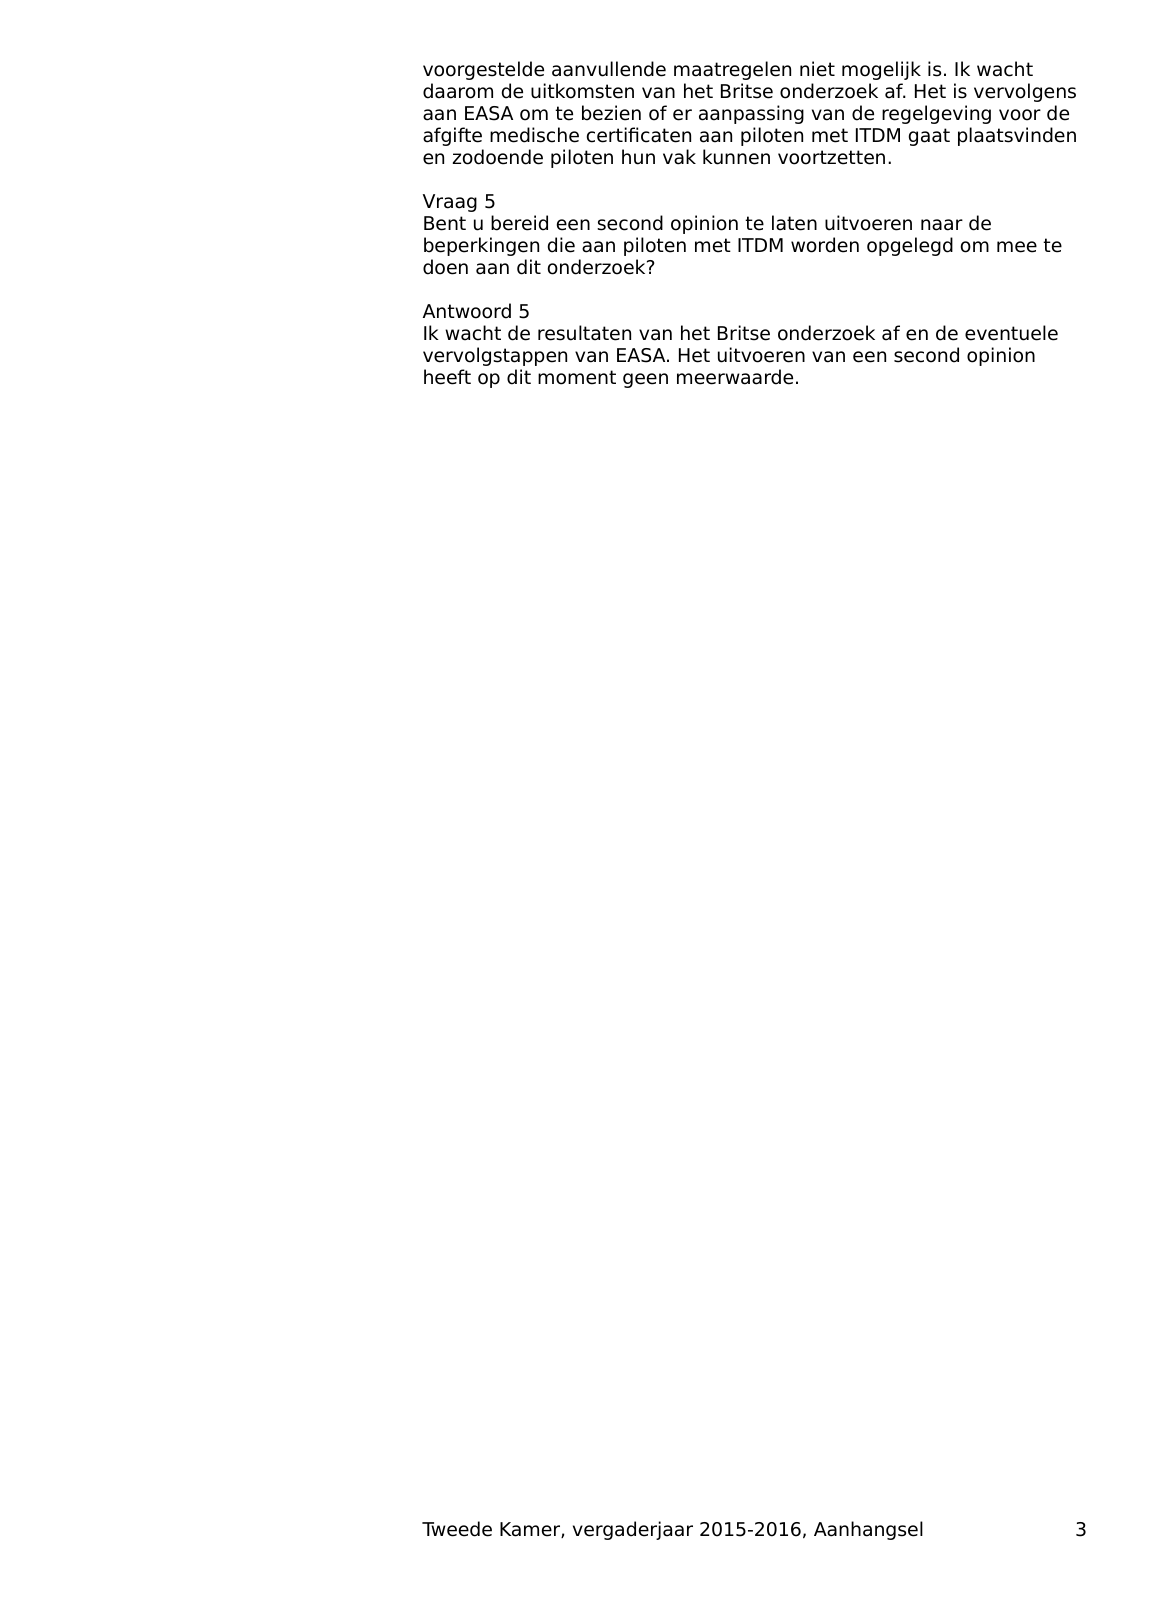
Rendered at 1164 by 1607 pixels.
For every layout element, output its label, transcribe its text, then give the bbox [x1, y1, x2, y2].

text Ik wacht de resultaten van het Britse onderzoek af en de eventuele vervolgstappen van EASA. Het uitvoeren van een second opinion heeft op dit moment geen meerwaarde. [422, 323, 1087, 389]
text Antwoord 5 [422, 301, 1087, 323]
text Bent u bereid een second opinion te laten uitvoeren naar de beperkingen die aan piloten met ITDM worden opgelegd om mee te doen aan dit onderzoek? [422, 213, 1087, 279]
text voorgestelde aanvullende maatregelen niet mogelijk is. Ik wacht daarom de uitkomsten van het Britse onderzoek af. Het is vervolgens aan EASA om te bezien of er aanpassing van de regelgeving voor de afgifte medische certificaten aan piloten met ITDM gaat plaatsvinden en zodoende piloten hun vak kunnen voortzetten. [422, 59, 1087, 169]
text Vraag 5 [422, 191, 1087, 213]
